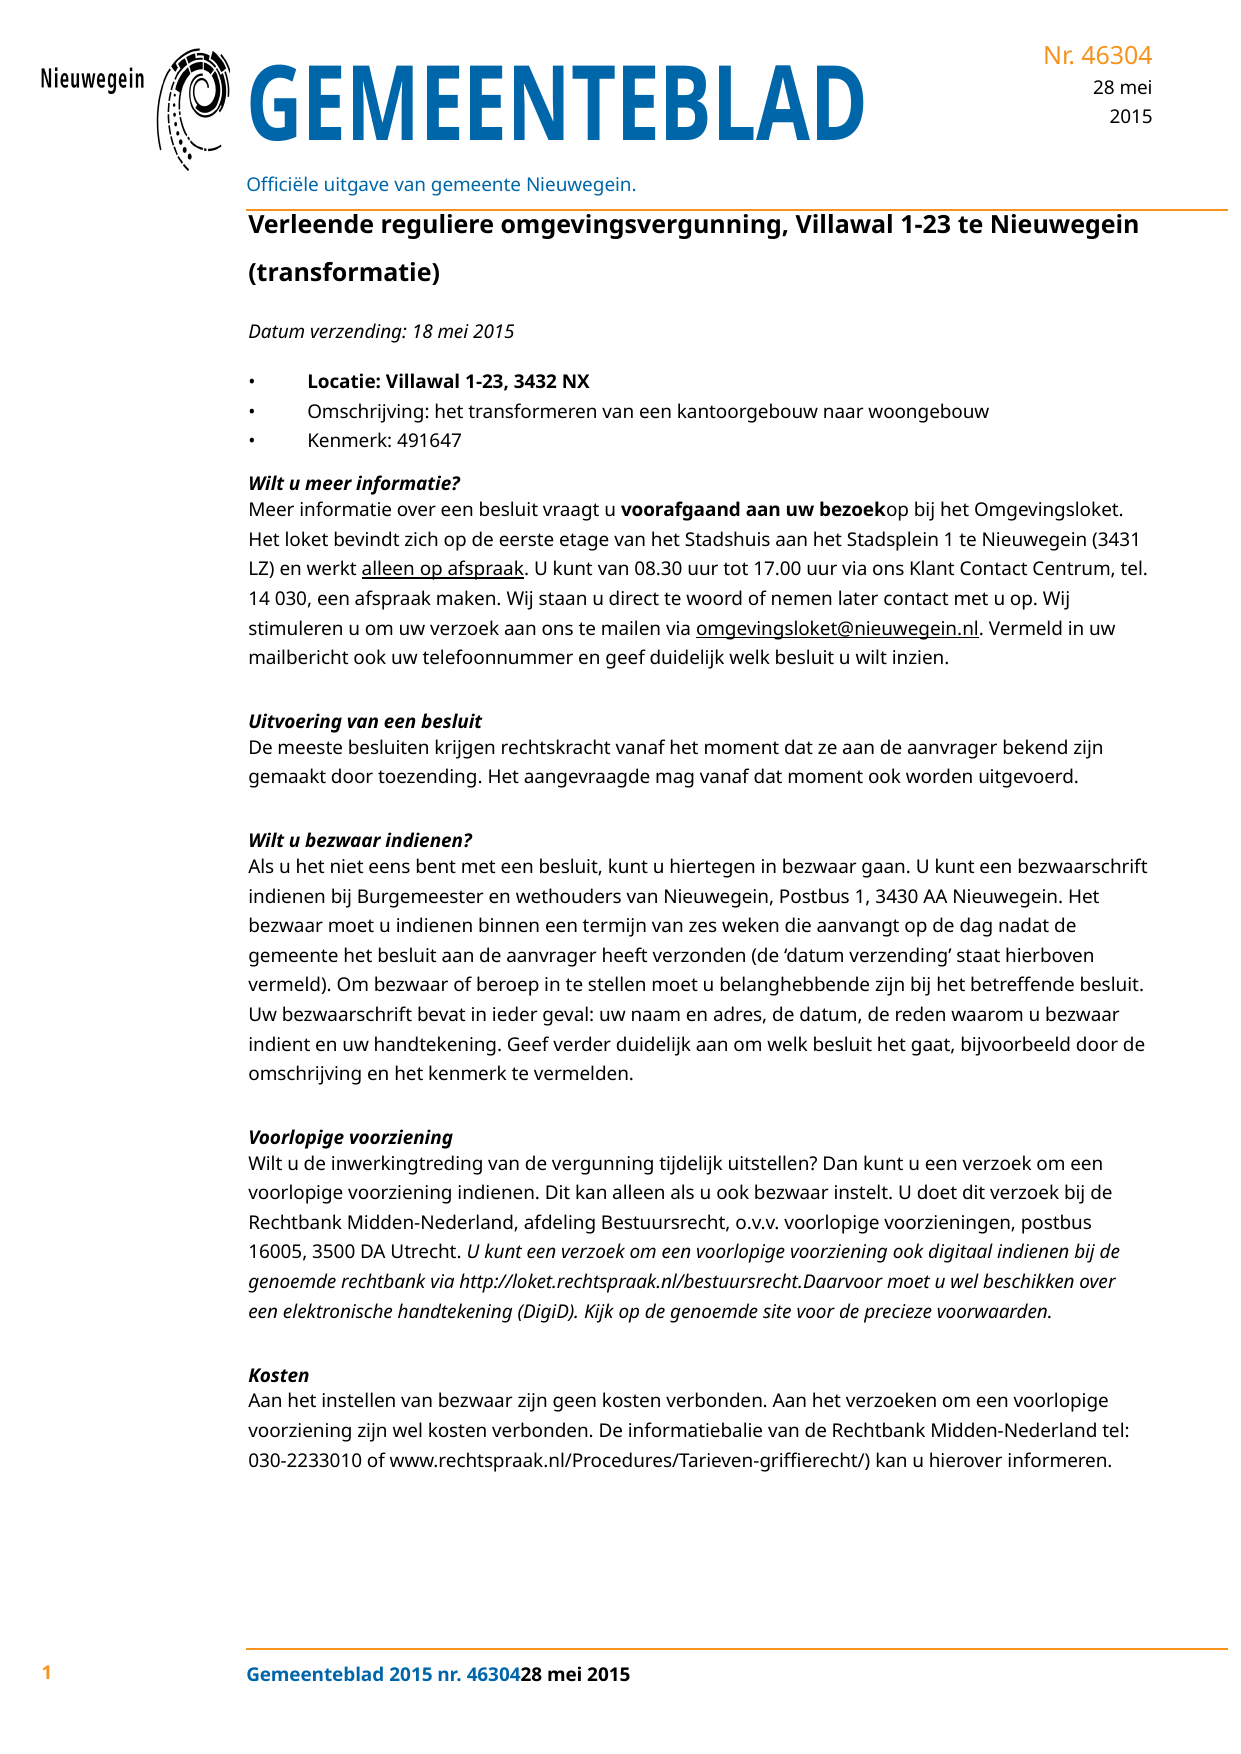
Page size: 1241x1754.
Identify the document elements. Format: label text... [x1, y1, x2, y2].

text Uitvoering van een besluit [248, 708, 1152, 734]
text Verleende reguliere omgevingsvergunning, Villawal 1-23 te Nieuwegein (transformatie) [248, 211, 1152, 288]
text Kosten [248, 1362, 1152, 1388]
text Wilt u meer informatie? [248, 471, 1152, 496]
text Voorlopige voorziening [248, 1124, 1152, 1150]
picture [41, 47, 231, 172]
text Aan het instellen van bezwaar zijn geen kosten verbonden. Aan het verzoeken om een voorlopige voorziening zijn wel kosten verbonden. De informatiebalie van de Rechtbank Midden-Nederland tel: 030-2233010 of www.rechtspraak.nl/Procedures/Tarieven-griffierecht/) kan u hierover informeren. [248, 1388, 1152, 1472]
list Locatie: Villawal 1-23, 3432 NX [248, 368, 1152, 394]
text Wilt u de inwerkingtreding van de vergunning tijdelijk uitstellen? Dan kunt u een verzoek om een voorlopige voorziening indienen. Dit kan alleen als u ook bezwaar instelt. U doet dit verzoek bij de Rechtbank Midden-Nederland, afdeling Bestuursrecht, o.v.v. voorlopige voorzieningen, postbus 16005, 3500 DA Utrecht. U kunt een verzoek om een voorlopige voorziening ook digitaal indienen bij de genoemde rechtbank via http://loket.rechtspraak.nl/bestuursrecht.Daarvoor moet u wel beschikken over een elektronische handtekening (DigiD). Kijk op de genoemde site voor de precieze voorwaarden. [248, 1150, 1152, 1324]
text Wilt u bezwaar indienen? [248, 827, 1152, 853]
text Meer informatie over een besluit vraagt u voorafgaand aan uw bezoekop bij het Omgevingsloket. Het loket bevindt zich op de eerste etage van het Stadshuis aan het Stadsplein 1 te Nieuwegein (3431 LZ) en werkt alleen op afspraak. U kunt van 08.30 uur tot 17.00 uur via ons Klant Contact Centrum, tel. 14 030, een afspraak maken. Wij staan u direct te woord of nemen later contact met u op. Wij stimuleren u om uw verzoek aan ons te mailen via omgevingsloket@nieuwegein.nl. Vermeld in uw mailbericht ook uw telefoonnummer en geef duidelijk welk besluit u wilt inzien. [248, 496, 1152, 670]
list Omschrijving: het transformeren van een kantoorgebouw naar woongebouw [248, 398, 1152, 424]
text Datum verzending: 18 mei 2015 [248, 318, 1152, 344]
text De meeste besluiten krijgen rechtskracht vanaf het moment dat ze aan de aanvrager bekend zijn gemaakt door toezending. Het aangevraagde mag vanaf dat moment ook worden uitgevoerd. [248, 734, 1152, 789]
text Als u het niet eens bent met een besluit, kunt u hiertegen in bezwaar gaan. U kunt een bezwaarschrift indienen bij Burgemeester en wethouders van Nieuwegein, Postbus 1, 3430 AA Nieuwegein. Het bezwaar moet u indienen binnen een termijn van zes weken die aanvangt op de dag nadat de gemeente het besluit aan de aanvrager heeft verzonden (de ‘datum verzending’ staat hierboven vermeld). Om bezwaar of beroep in te stellen moet u belanghebbende zijn bij het betreffende besluit. Uw bezwaarschrift bevat in ieder geval: uw naam en adres, de datum, de reden waarom u bezwaar indient en uw handtekening. Geef verder duidelijk aan om welk besluit het gaat, bijvoorbeeld door de omschrijving en het kenmerk te vermelden. [248, 853, 1152, 1086]
list Kenmerk: 491647 [248, 427, 1152, 453]
